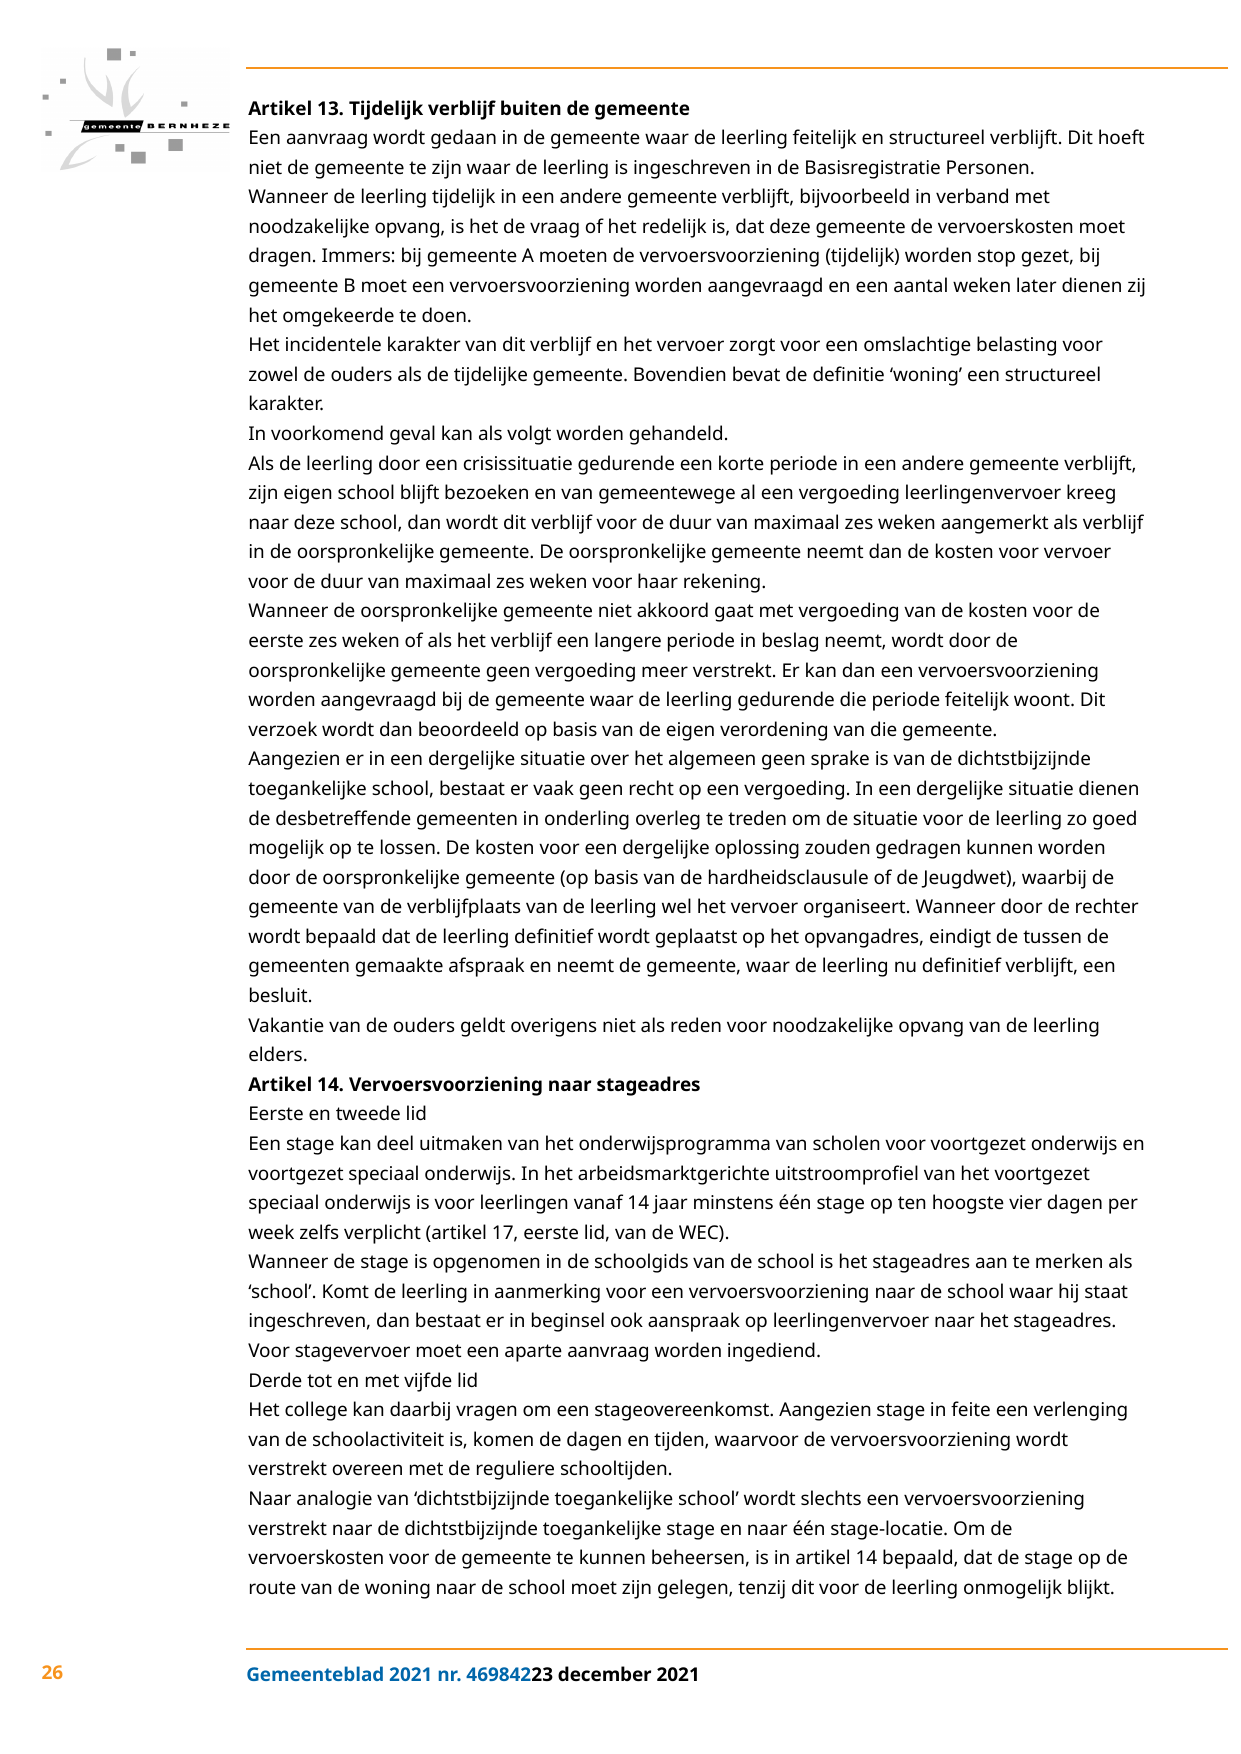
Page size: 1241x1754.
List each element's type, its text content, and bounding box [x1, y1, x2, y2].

text Naar analogie van ‘dichtstbijzijnde toegankelijke school’ wordt slechts een vervoersvoorziening verstrekt naar de dichtstbijzijnde toegankelijke stage en naar één stage-locatie. Om de vervoerskosten voor de gemeente te kunnen beheersen, is in artikel 14 bepaald, dat de stage op de route van de woning naar de school moet zijn gelegen, tenzij dit voor de leerling onmogelijk blijkt. [248, 1485, 1152, 1600]
text Een aanvraag wordt gedaan in de gemeente waar de leerling feitelijk en structureel verblijft. Dit hoeft niet de gemeente te zijn waar de leerling is ingeschreven in de Basisregistratie Personen. [248, 124, 1152, 180]
text Derde tot en met vijfde lid [248, 1367, 1152, 1393]
text Als de leerling door een crisissituatie gedurende een korte periode in een andere gemeente verblijft, zijn eigen school blijft bezoeken en van gemeentewege al een vergoeding leerlingenvervoer kreeg naar deze school, dan wordt dit verblijf voor de duur van maximaal zes weken aangemerkt als verblijf in de oorspronkelijke gemeente. De oorspronkelijke gemeente neemt dan de kosten voor vervoer voor de duur van maximaal zes weken voor haar rekening. [248, 450, 1152, 594]
text Wanneer de oorspronkelijke gemeente niet akkoord gaat met vergoeding van de kosten voor de eerste zes weken of als het verblijf een langere periode in beslag neemt, wordt door de oorspronkelijke gemeente geen vergoeding meer verstrekt. Er kan dan een vervoersvoorziening worden aangevraagd bij de gemeente waar de leerling gedurende die periode feitelijk woont. Dit verzoek wordt dan beoordeeld op basis van de eigen verordening van die gemeente. [248, 598, 1152, 742]
text Eerste en tweede lid [248, 1101, 1152, 1126]
text Wanneer de stage is opgenomen in de schoolgids van de school is het stageadres aan te merken als ‘school’. Komt de leerling in aanmerking voor een vervoersvoorziening naar de school waar hij staat ingeschreven, dan bestaat er in beginsel ook aanspraak op leerlingenvervoer naar het stageadres. [248, 1248, 1152, 1333]
text Artikel 14. Vervoersvoorziening naar stageadres [248, 1071, 1152, 1097]
text Vakantie van de ouders geldt overigens niet als reden voor noodzakelijke opvang van de leerling elders. [248, 1012, 1152, 1067]
text Artikel 13. Tijdelijk verblijf buiten de gemeente [248, 95, 1152, 121]
text Wanneer de leerling tijdelijk in een andere gemeente verblijft, bijvoorbeeld in verband met noodzakelijke opvang, is het de vraag of het redelijk is, dat deze gemeente de vervoerskosten moet dragen. Immers: bij gemeente A moeten de vervoersvoorziening (tijdelijk) worden stop gezet, bij gemeente B moet een vervoersvoorziening worden aangevraagd en een aantal weken later dienen zij het omgekeerde te doen. [248, 183, 1152, 328]
text Voor stagevervoer moet een aparte aanvraag worden ingediend. [248, 1337, 1152, 1363]
text Het college kan daarbij vragen om een stageovereenkomst. Aangezien stage in feite een verlenging van de schoolactiviteit is, komen de dagen en tijden, waarvoor de vervoersvoorziening wordt verstrekt overeen met de reguliere schooltijden. [248, 1396, 1152, 1481]
text Het incidentele karakter van dit verblijf en het vervoer zorgt voor een omslachtige belasting voor zowel de ouders als de tijdelijke gemeente. Bovendien bevat de definitie ‘woning’ een structureel karakter. [248, 331, 1152, 416]
text Aangezien er in een dergelijke situatie over het algemeen geen sprake is van de dichtstbijzijnde toegankelijke school, bestaat er vaak geen recht op een vergoeding. In een dergelijke situatie dienen de desbetreffende gemeenten in onderling overleg te treden om de situatie voor de leerling zo goed mogelijk op te lossen. De kosten voor een dergelijke oplossing zouden gedragen kunnen worden door de oorspronkelijke gemeente (op basis van de hardheidsclausule of de Jeugdwet), waarbij de gemeente van de verblijfplaats van de leerling wel het vervoer organiseert. Wanneer door de rechter wordt bepaald dat de leerling definitief wordt geplaatst op het opvangadres, eindigt de tussen de gemeenten gemaakte afspraak en neemt de gemeente, waar de leerling nu definitief verblijft, een besluit. [248, 746, 1152, 1008]
text In voorkomend geval kan als volgt worden gehandeld. [248, 420, 1152, 446]
picture [41, 47, 231, 172]
text Een stage kan deel uitmaken van het onderwijsprogramma van scholen voor voortgezet onderwijs en voortgezet speciaal onderwijs. In het arbeidsmarktgerichte uitstroomprofiel van het voortgezet speciaal onderwijs is voor leerlingen vanaf 14 jaar minstens één stage op ten hoogste vier dagen per week zelfs verplicht (artikel 17, eerste lid, van de WEC). [248, 1130, 1152, 1245]
